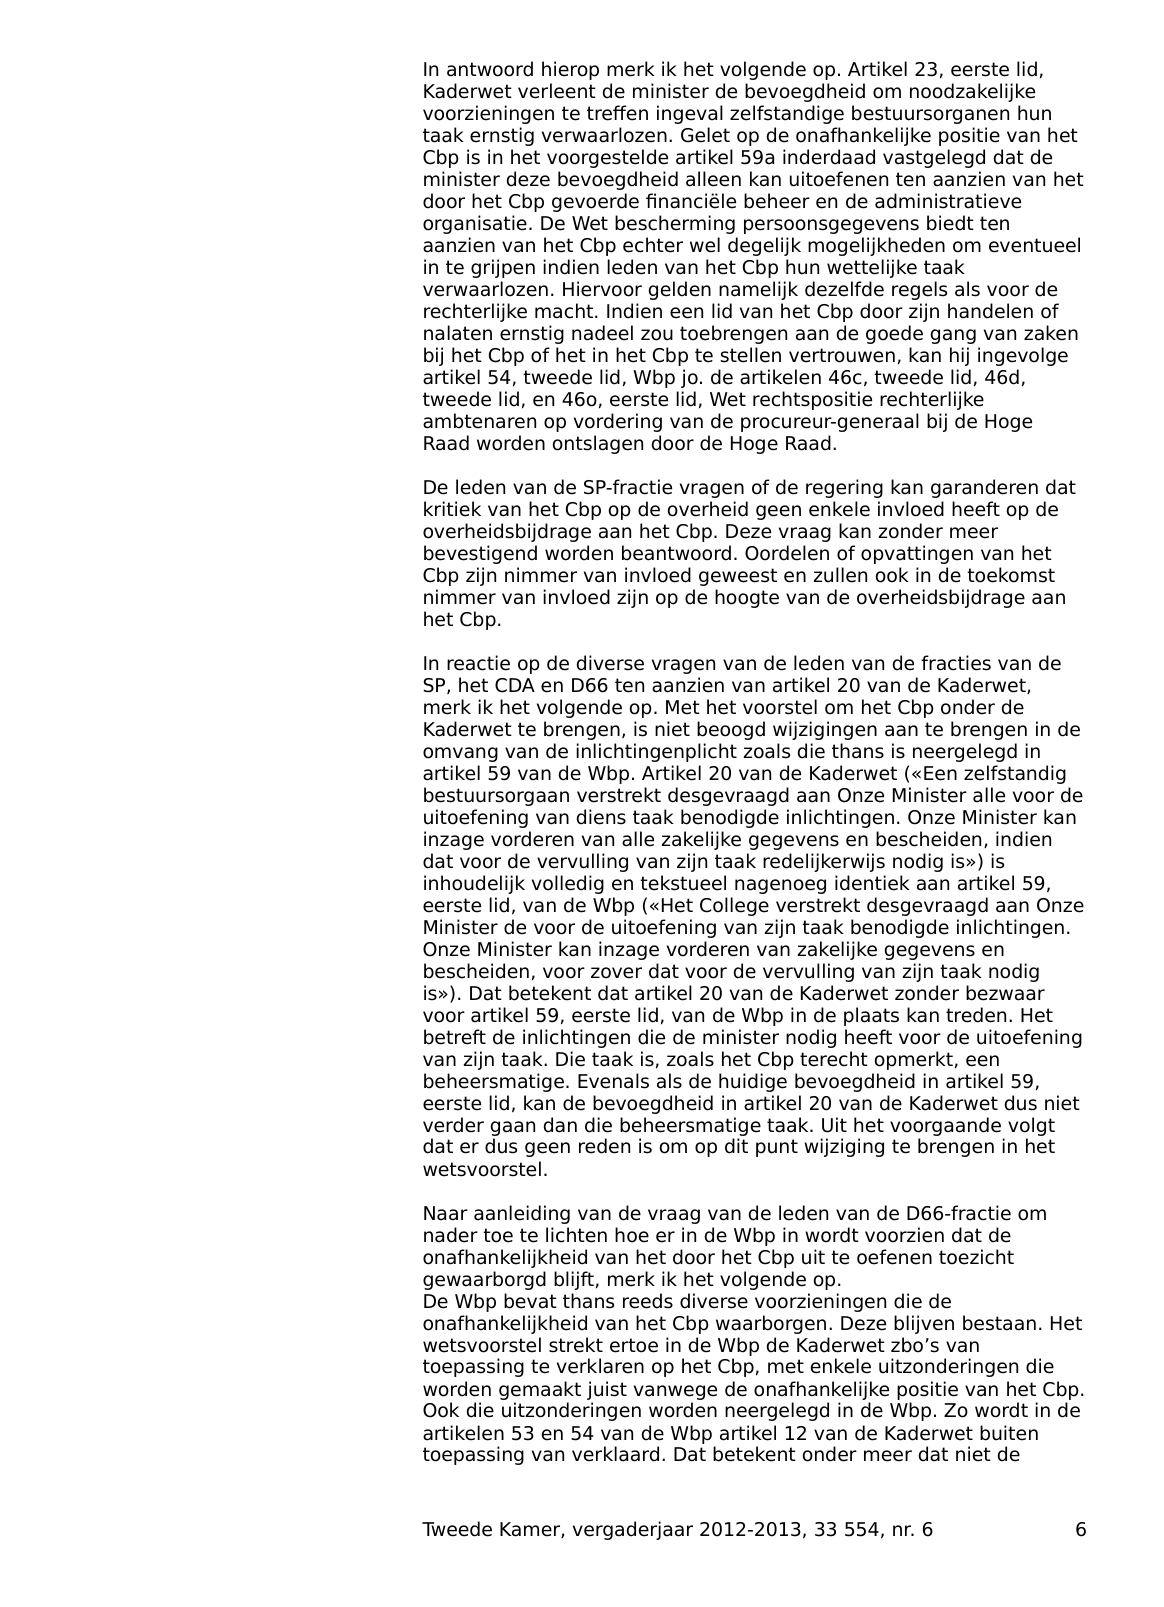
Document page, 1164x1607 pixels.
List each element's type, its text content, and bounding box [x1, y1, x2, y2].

text In reactie op de diverse vragen van de leden van de fracties van de SP, het CDA en D66 ten aanzien van artikel 20 van de Kaderwet, merk ik het volgende op. Met het voorstel om het Cbp onder de Kaderwet te brengen, is niet beoogd wijzigingen aan te brengen in de omvang van de inlichtingenplicht zoals die thans is neergelegd in artikel 59 van de Wbp. Artikel 20 van de Kaderwet («Een zelfstandig bestuursorgaan verstrekt desgevraagd aan Onze Minister alle voor de uitoefening van diens taak benodigde inlichtingen. Onze Minister kan inzage vorderen van alle zakelijke gegevens en bescheiden, indien dat voor de vervulling van zijn taak redelijkerwijs nodig is») is inhoudelijk volledig en tekstueel nagenoeg identiek aan artikel 59, eerste lid, van de Wbp («Het College verstrekt desgevraagd aan Onze Minister de voor de uitoefening van zijn taak benodigde inlichtingen. Onze Minister kan inzage vorderen van zakelijke gegevens en bescheiden, voor zover dat voor de vervulling van zijn taak nodig is»). Dat betekent dat artikel 20 van de Kaderwet zonder bezwaar voor artikel 59, eerste lid, van de Wbp in de plaats kan treden. Het betreft de inlichtingen die de minister nodig heeft voor de uitoefening van zijn taak. Die taak is, zoals het Cbp terecht opmerkt, een beheersmatige. Evenals als de huidige bevoegdheid in artikel 59, eerste lid, kan de bevoegdheid in artikel 20 van de Kaderwet dus niet verder gaan dan die beheersmatige taak. Uit het voorgaande volgt dat er dus geen reden is om op dit punt wijziging te brengen in het wetsvoorstel. [422, 653, 1087, 1180]
text De leden van de SP-fractie vragen of de regering kan garanderen dat kritiek van het Cbp op de overheid geen enkele invloed heeft op de overheidsbijdrage aan het Cbp. Deze vraag kan zonder meer bevestigend worden beantwoord. Oordelen of opvattingen van het Cbp zijn nimmer van invloed geweest en zullen ook in de toekomst nimmer van invloed zijn op de hoogte van de overheidsbijdrage aan het Cbp. [422, 477, 1087, 631]
text In antwoord hierop merk ik het volgende op. Artikel 23, eerste lid, Kaderwet verleent de minister de bevoegdheid om noodzakelijke voorzieningen te treffen ingeval zelfstandige bestuursorganen hun taak ernstig verwaarlozen. Gelet op de onafhankelijke positie van het Cbp is in het voorgestelde artikel 59a inderdaad vastgelegd dat de minister deze bevoegdheid alleen kan uitoefenen ten aanzien van het door het Cbp gevoerde financiële beheer en de administratieve organisatie. De Wet bescherming persoonsgegevens biedt ten aanzien van het Cbp echter wel degelijk mogelijkheden om eventueel in te grijpen indien leden van het Cbp hun wettelijke taak verwaarlozen. Hiervoor gelden namelijk dezelfde regels als voor de rechterlijke macht. Indien een lid van het Cbp door zijn handelen of nalaten ernstig nadeel zou toebrengen aan de goede gang van zaken bij het Cbp of het in het Cbp te stellen vertrouwen, kan hij ingevolge artikel 54, tweede lid, Wbp jo. de artikelen 46c, tweede lid, 46d, tweede lid, en 46o, eerste lid, Wet rechtspositie rechterlijke ambtenaren op vordering van de procureur-generaal bij de Hoge Raad worden ontslagen door de Hoge Raad. [422, 59, 1087, 455]
text Naar aanleiding van de vraag van de leden van de D66-fractie om nader toe te lichten hoe er in de Wbp in wordt voorzien dat de onafhankelijkheid van het door het Cbp uit te oefenen toezicht gewaarborgd blijft, merk ik het volgende op. [422, 1203, 1087, 1291]
text De Wbp bevat thans reeds diverse voorzieningen die de onafhankelijkheid van het Cbp waarborgen. Deze blijven bestaan. Het wetsvoorstel strekt ertoe in de Wbp de Kaderwet zbo’s van toepassing te verklaren op het Cbp, met enkele uitzonderingen die worden gemaakt juist vanwege de onafhankelijke positie van het Cbp. Ook die uitzonderingen worden neergelegd in de Wbp. Zo wordt in de artikelen 53 en 54 van de Wbp artikel 12 van de Kaderwet buiten toepassing van verklaard. Dat betekent onder meer dat niet de [422, 1291, 1087, 1466]
